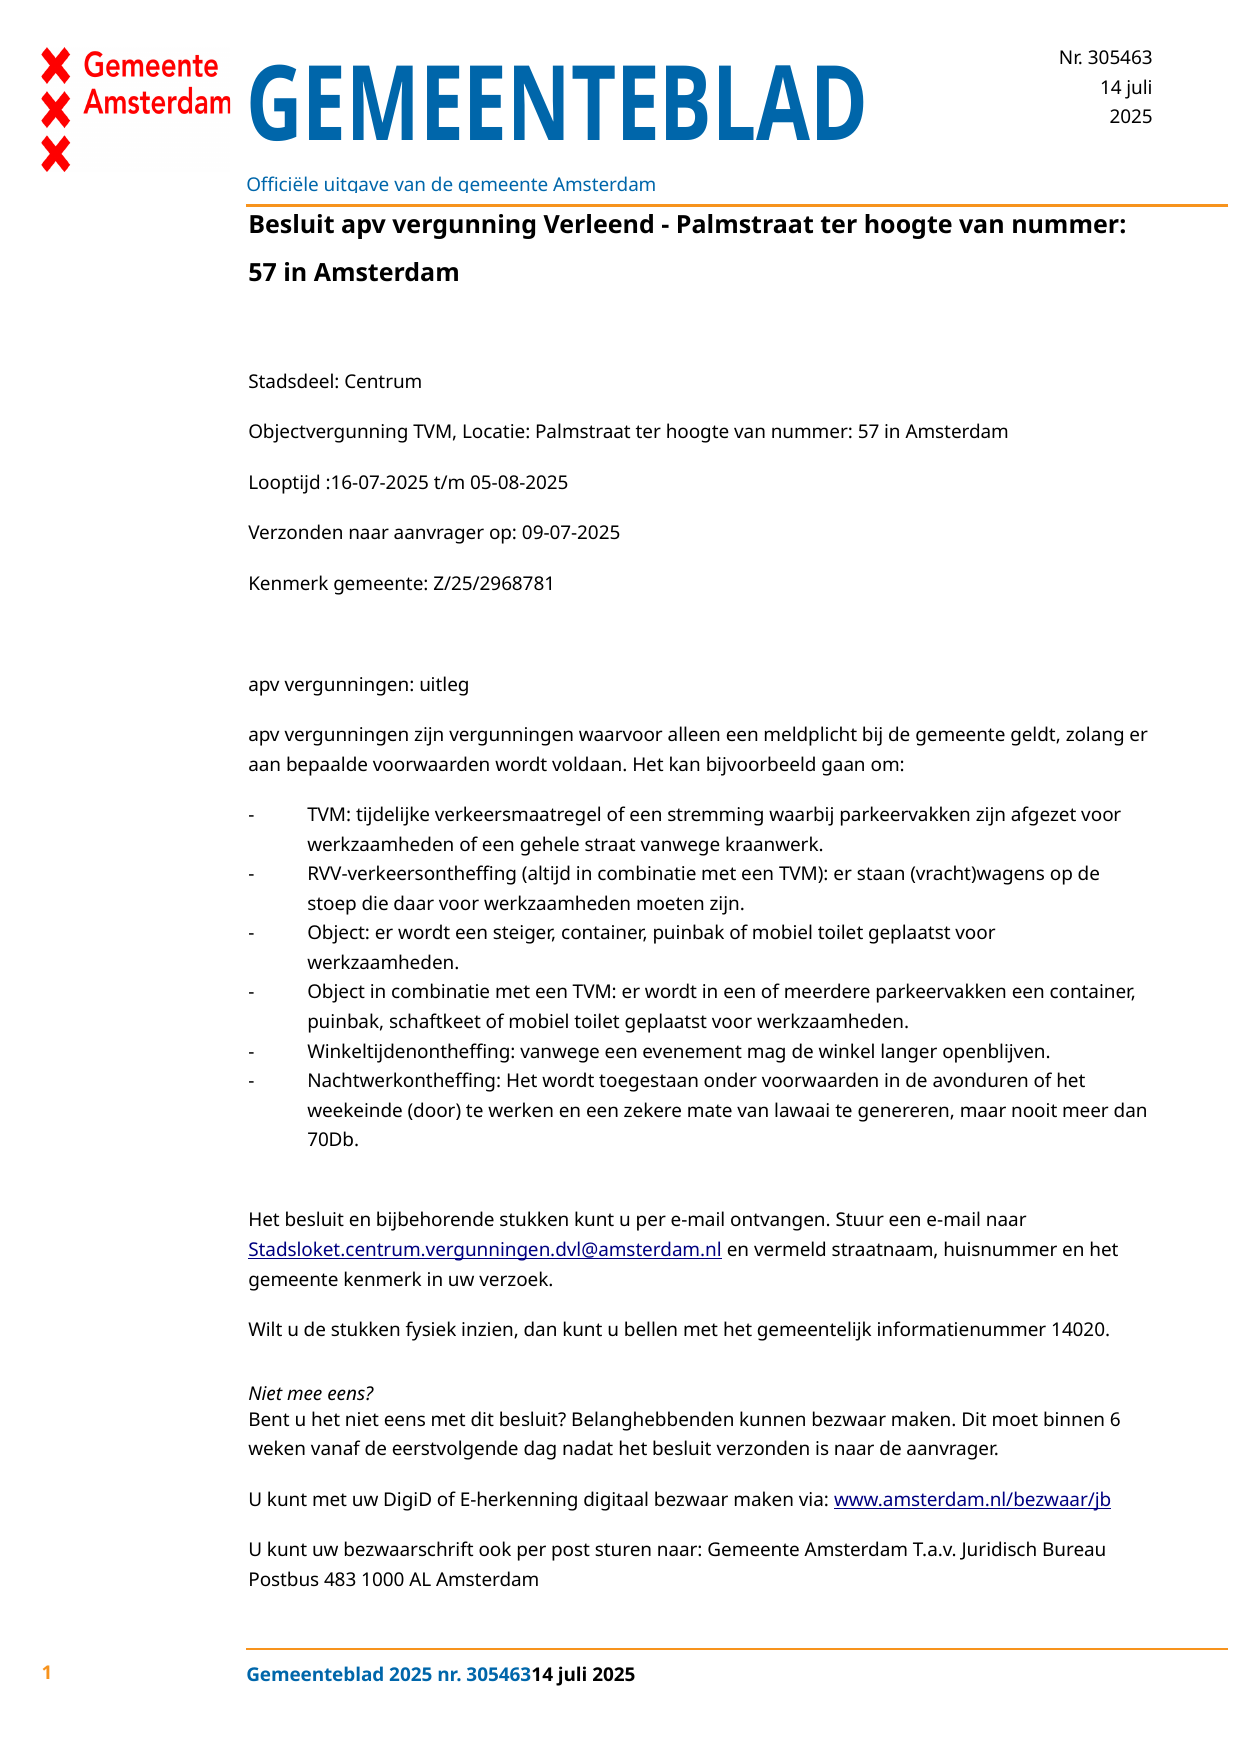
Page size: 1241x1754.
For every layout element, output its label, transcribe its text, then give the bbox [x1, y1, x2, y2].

list Nachtwerkontheffing: Het wordt toegestaan onder voorwaarden in de avonduren of het weekeinde (door) te werken en een zekere mate van lawaai te genereren, maar nooit meer dan 70Db. [248, 1067, 1152, 1152]
picture [41, 47, 231, 172]
text Verzonden naar aanvrager op: 09-07-2025 [248, 519, 1152, 545]
text Het besluit en bijbehorende stukken kunt u per e-mail ontvangen. Stuur een e-mail naar Stadsloket.centrum.vergunningen.dvl@amsterdam.nl en vermeld straatnaam, huisnummer en het gemeente kenmerk in uw verzoek. [248, 1207, 1152, 1292]
text U kunt uw bezwaarschrift ook per post sturen naar: Gemeente Amsterdam T.a.v. Juridisch Bureau Postbus 483 1000 AL Amsterdam [248, 1536, 1152, 1592]
list Winkeltijdenontheffing: vanwege een evenement mag de winkel langer openblijven. [248, 1038, 1152, 1064]
text Wilt u de stukken fysiek inzien, dan kunt u bellen met het gemeentelijk informatienummer 14020. [248, 1316, 1152, 1342]
list RVV-verkeersontheffing (altijd in combinatie met een TVM): er staan (vracht)wagens op de stoep die daar voor werkzaamheden moeten zijn. [248, 860, 1152, 916]
text U kunt met uw DigiD of E-herkenning digitaal bezwaar maken via: www.amsterdam.nl/bezwaar/jb [248, 1486, 1152, 1512]
text apv vergunningen zijn vergunningen waarvoor alleen een meldplicht bij de gemeente geldt, zolang er aan bepaalde voorwaarden wordt voldaan. Het kan bijvoorbeeld gaan om: [248, 721, 1152, 777]
list Object: er wordt een steiger, container, puinbak of mobiel toilet geplaatst voor werkzaamheden. [248, 919, 1152, 975]
text Looptijd :16-07-2025 t/m 05-08-2025 [248, 469, 1152, 495]
text apv vergunningen: uitleg [248, 671, 1152, 697]
list TVM: tijdelijke verkeersmaatregel of een stremming waarbij parkeervakken zijn afgezet voor werkzaamheden of een gehele straat vanwege kraanwerk. [248, 801, 1152, 857]
text Besluit apv vergunning Verleend - Palmstraat ter hoogte van nummer: 57 in Amsterdam [248, 207, 1152, 288]
text Kenmerk gemeente: Z/25/2968781 [248, 570, 1152, 596]
list Object in combinatie met een TVM: er wordt in een of meerdere parkeervakken een container, puinbak, schaftkeet of mobiel toilet geplaatst voor werkzaamheden. [248, 979, 1152, 1034]
text Objectvergunning TVM, Locatie: Palmstraat ter hoogte van nummer: 57 in Amsterdam [248, 419, 1152, 444]
text Stadsdeel: Centrum [248, 368, 1152, 394]
text Bent u het niet eens met dit besluit? Belanghebbenden kunnen bezwaar maken. Dit moet binnen 6 weken vanaf de eerstvolgende dag nadat het besluit verzonden is naar de aanvrager. [248, 1406, 1152, 1461]
text Niet mee eens? [248, 1380, 1152, 1406]
